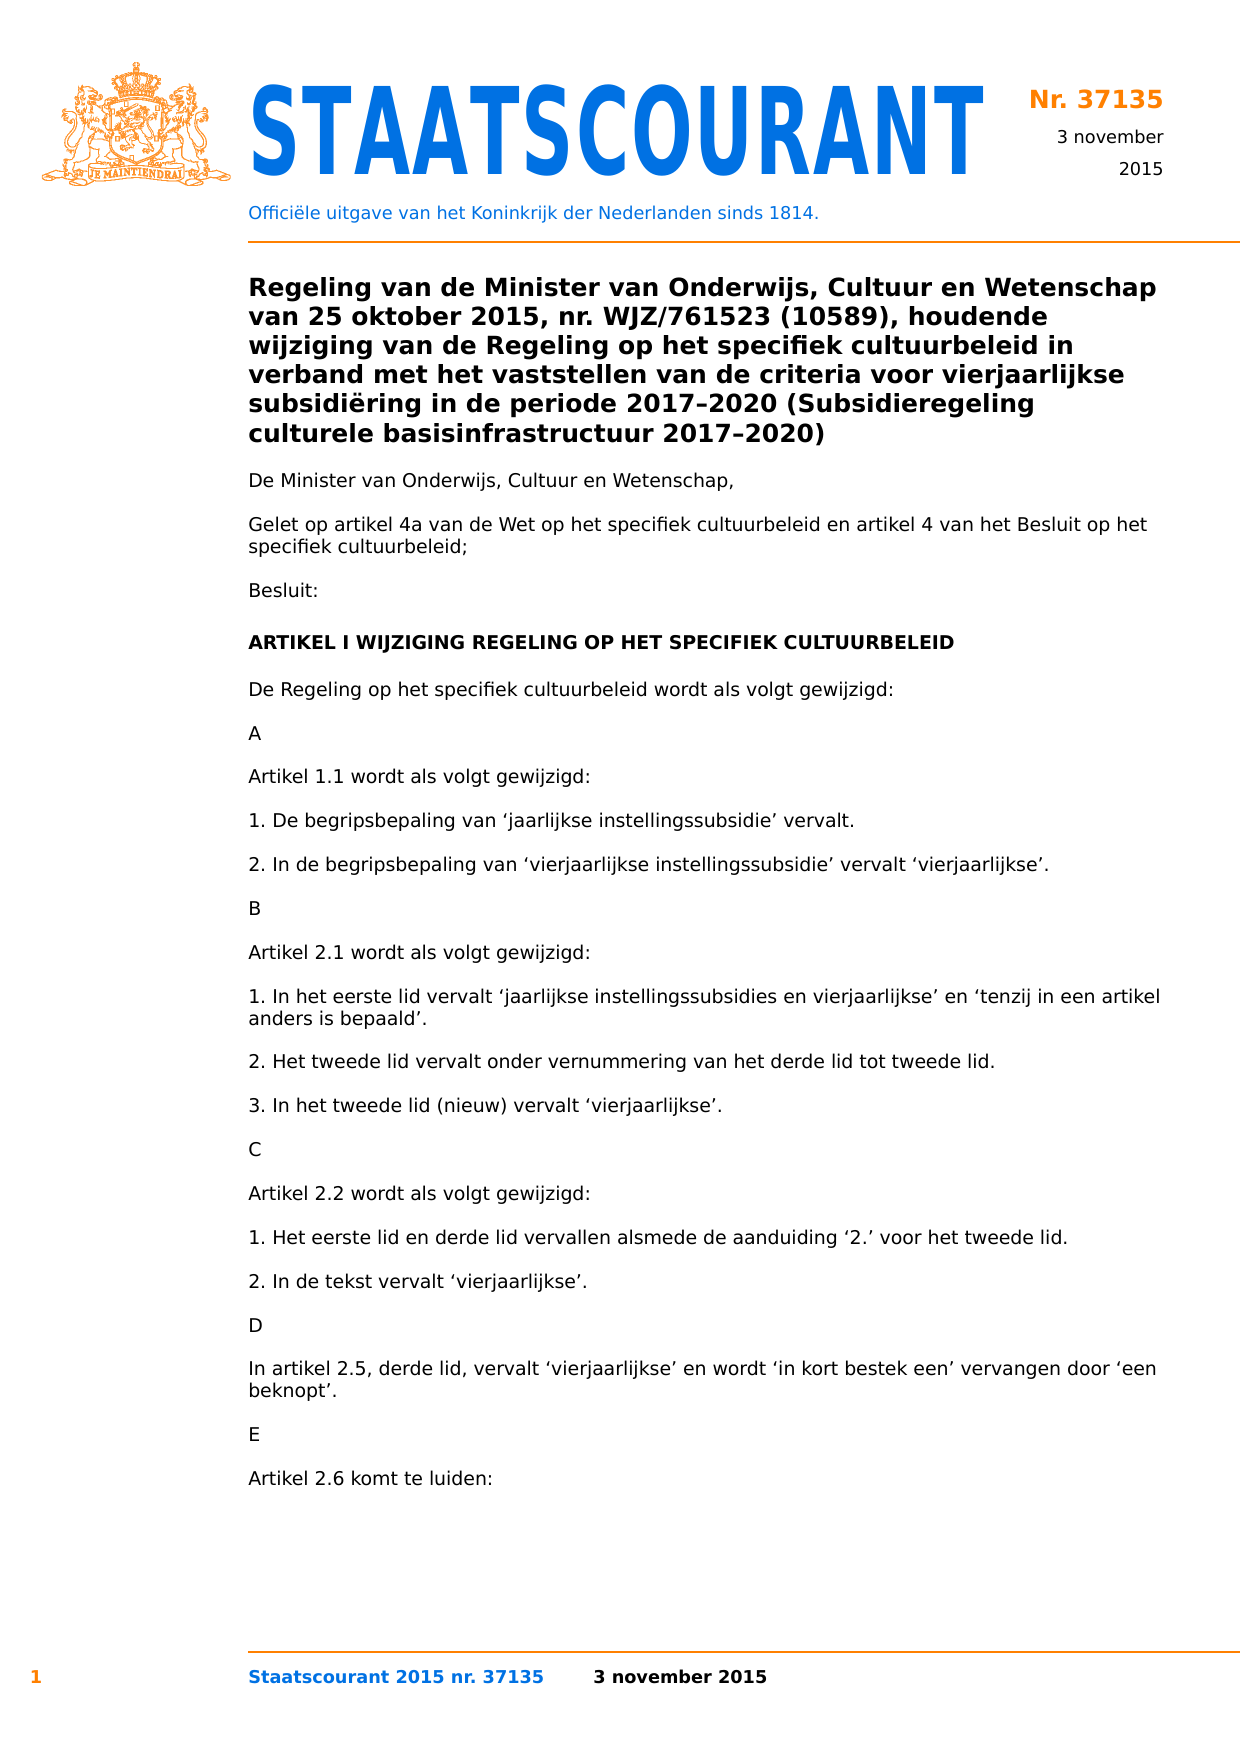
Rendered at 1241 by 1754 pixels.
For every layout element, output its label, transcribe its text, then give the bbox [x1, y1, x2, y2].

text Artikel 2.6 komt te luiden: [248, 1468, 1163, 1490]
table_header [25, 62, 248, 241]
text Artikel 1.1 wordt als volgt gewijzigd: [248, 766, 1163, 788]
text 1. De begripsbepaling van ‘jaarlijkse instellingssubsidie’ vervalt. [248, 810, 1163, 832]
text 2. In de tekst vervalt ‘vierjaarlijkse’. [248, 1271, 1163, 1293]
table_cell 3 november [998, 121, 1240, 153]
text Besluit: [248, 579, 1163, 602]
picture [41, 62, 231, 186]
text 3. In het tweede lid (nieuw) vervalt ‘vierjaarlijkse’. [248, 1095, 1163, 1117]
table_cell 2015 [998, 153, 1240, 203]
subtitle Regeling van de Minister van Onderwijs, Cultuur en Wetenschap van 25 oktober 2015, nr. WJZ/761523 (10589), houdende wijziging van de Regeling op het specifiek cultuurbeleid in verband met het vaststellen van de criteria voor vierjaarlijkse subsidiëring in de periode 2017–2020 (Subsidieregeling culturele basisinfrastructuur 2017–2020) [248, 273, 1163, 448]
text De Regeling op het specifiek cultuurbeleid wordt als volgt gewijzigd: [248, 678, 1163, 701]
text Gelet op artikel 4a van de Wet op het specifiek cultuurbeleid en artikel 4 van het Besluit op het specifiek cultuurbeleid; [248, 514, 1163, 558]
text Artikel 2.1 wordt als volgt gewijzigd: [248, 942, 1163, 964]
text A [248, 722, 1163, 744]
text De Minister van Onderwijs, Cultuur en Wetenschap, [248, 470, 1163, 492]
text 2. Het tweede lid vervalt onder vernummering van het derde lid tot tweede lid. [248, 1051, 1163, 1073]
text B [248, 898, 1163, 920]
text E [248, 1424, 1163, 1446]
table_cell Officiële uitgave van het Koninkrijk der Nederlanden sinds 1814. [248, 203, 1240, 241]
text 2. In de begripsbepaling van ‘vierjaarlijkse instellingssubsidie’ vervalt ‘vierjaarlijkse’. [248, 854, 1163, 876]
text Artikel 2.2 wordt als volgt gewijzigd: [248, 1183, 1163, 1205]
text In artikel 2.5, derde lid, vervalt ‘vierjaarlijkse’ en wordt ‘in kort bestek een’ vervangen door ‘een beknopt’. [248, 1358, 1163, 1402]
table_header STAATSCOURANT [248, 62, 998, 203]
subtitle ARTIKEL I WIJZIGING REGELING OP HET SPECIFIEK CULTUURBELEID [248, 632, 1163, 653]
text C [248, 1139, 1163, 1161]
text D [248, 1314, 1163, 1336]
text 1. In het eerste lid vervalt ‘jaarlijkse instellingssubsidies en vierjaarlijkse’ en ‘tenzij in een artikel anders is bepaald’. [248, 986, 1163, 1029]
text 1. Het eerste lid en derde lid vervallen alsmede de aanduiding ‘2.’ voor het tweede lid. [248, 1227, 1163, 1249]
table_header Nr. 37135 [998, 62, 1240, 121]
